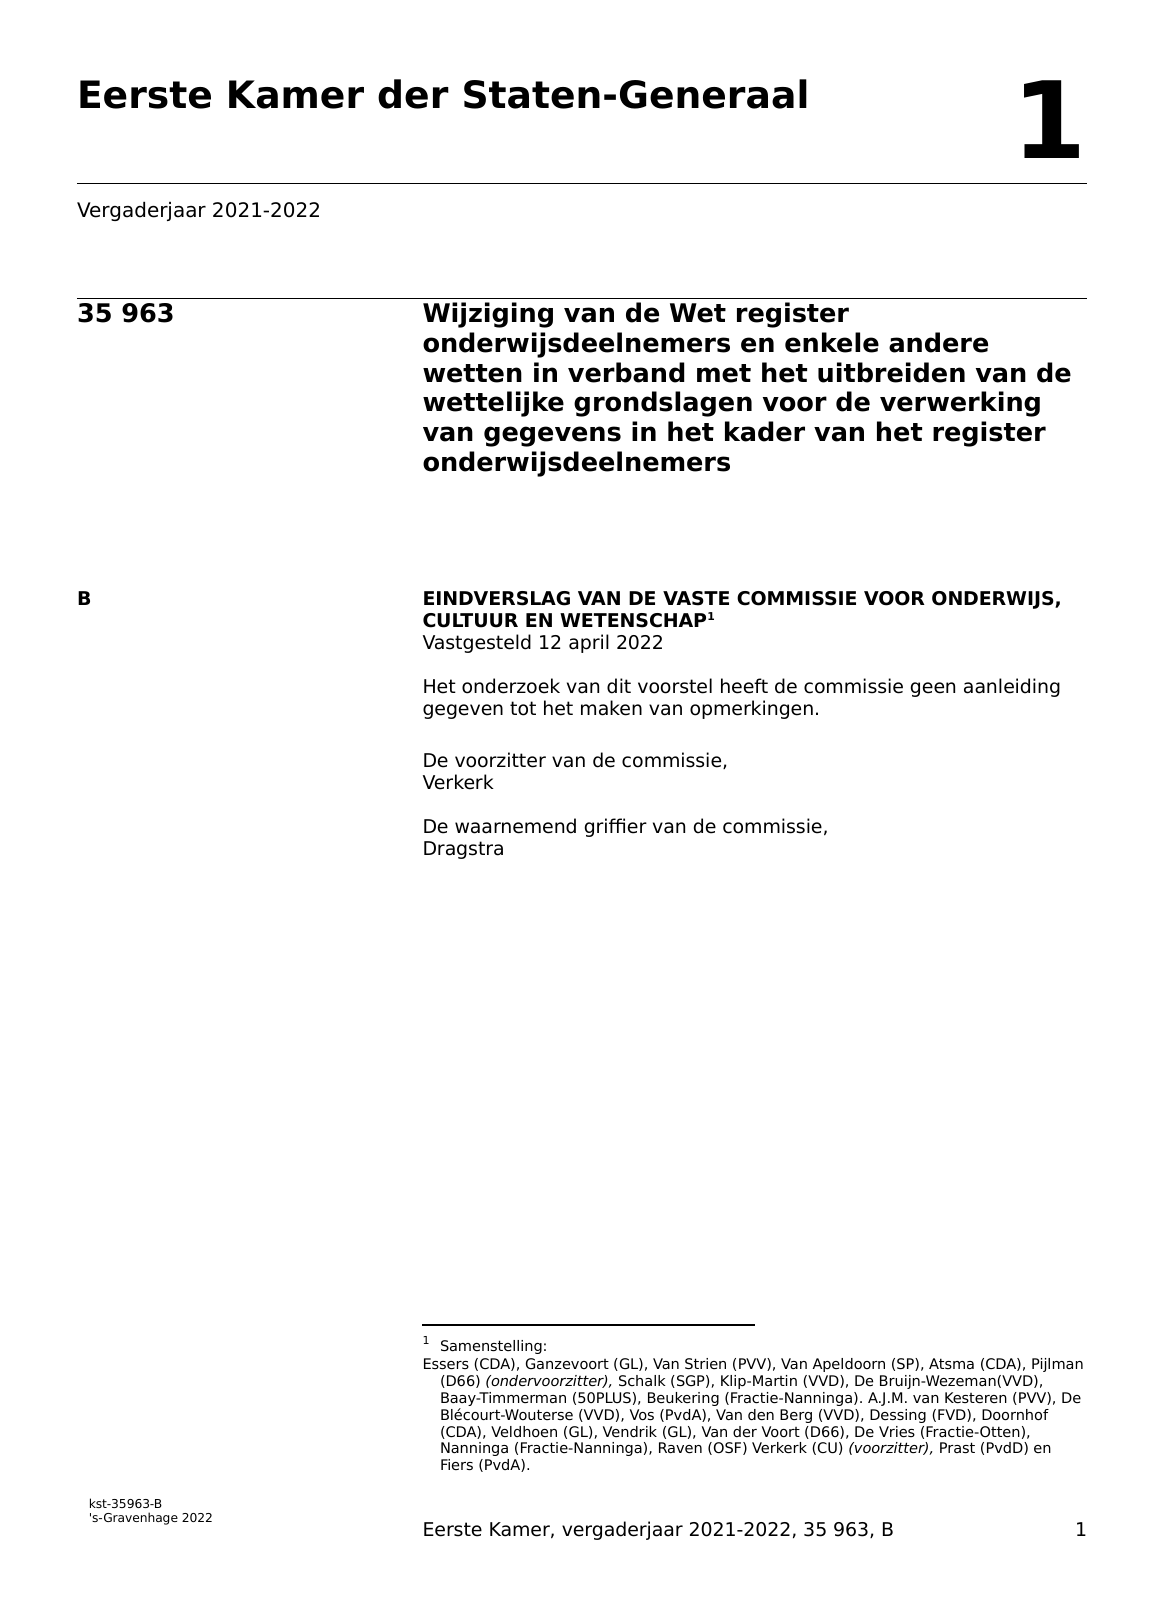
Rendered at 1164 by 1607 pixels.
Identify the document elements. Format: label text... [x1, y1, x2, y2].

text De voorzitter van de commissie, Verkerk [422, 750, 1087, 794]
subtitle 35 963 Wijziging van de Wet register onderwijsdeelnemers en enkele andere wetten in verband met het uitbreiden van de wettelijke grondslagen voor de verwerking van gegevens in het kader van het register onderwijsdeelnemers [77, 299, 1087, 477]
table_header Eerste Kamer der Staten-Generaal [77, 59, 886, 183]
table_cell Vergaderjaar 2021-2022 [77, 184, 1087, 298]
table_header 1 [886, 59, 1087, 183]
subtitle B EINDVERSLAG VAN DE VASTE COMMISSIE VOOR ONDERWIJS, CULTUUR EN WETENSCHAP [77, 588, 1087, 632]
text kst-35963-B [88, 1497, 323, 1511]
text Vastgesteld 12 april 2022 [422, 632, 1087, 654]
text Samenstelling: [422, 1334, 1087, 1356]
text Essers (CDA), Ganzevoort (GL), Van Strien (PVV), Van Apeldoorn (SP), Atsma (CDA), Pijlman (D66) (ondervoorzitter), Schalk (SGP), Klip-Martin (VVD), De Bruijn-Wezeman(VVD), Baay-Timmerman (50PLUS), Beukering (Fractie-Nanninga). A.J.M. van Kesteren (PVV), De Blécourt-Wouterse (VVD), Vos (PvdA), Van den Berg (VVD), Dessing (FVD), Doornhof (CDA), Veldhoen (GL), Vendrik (GL), Van der Voort (D66), De Vries (Fractie-Otten), Nanninga (Fractie-Nanninga), Raven (OSF) Verkerk (CU) (voorzitter), Prast (PvdD) en Fiers (PvdA). [422, 1356, 1087, 1474]
text 's-Gravenhage 2022 [88, 1511, 323, 1525]
text De waarnemend griffier van de commissie, Dragstra [422, 816, 1087, 860]
text Het onderzoek van dit voorstel heeft de commissie geen aanleiding gegeven tot het maken van opmerkingen. [422, 676, 1087, 720]
